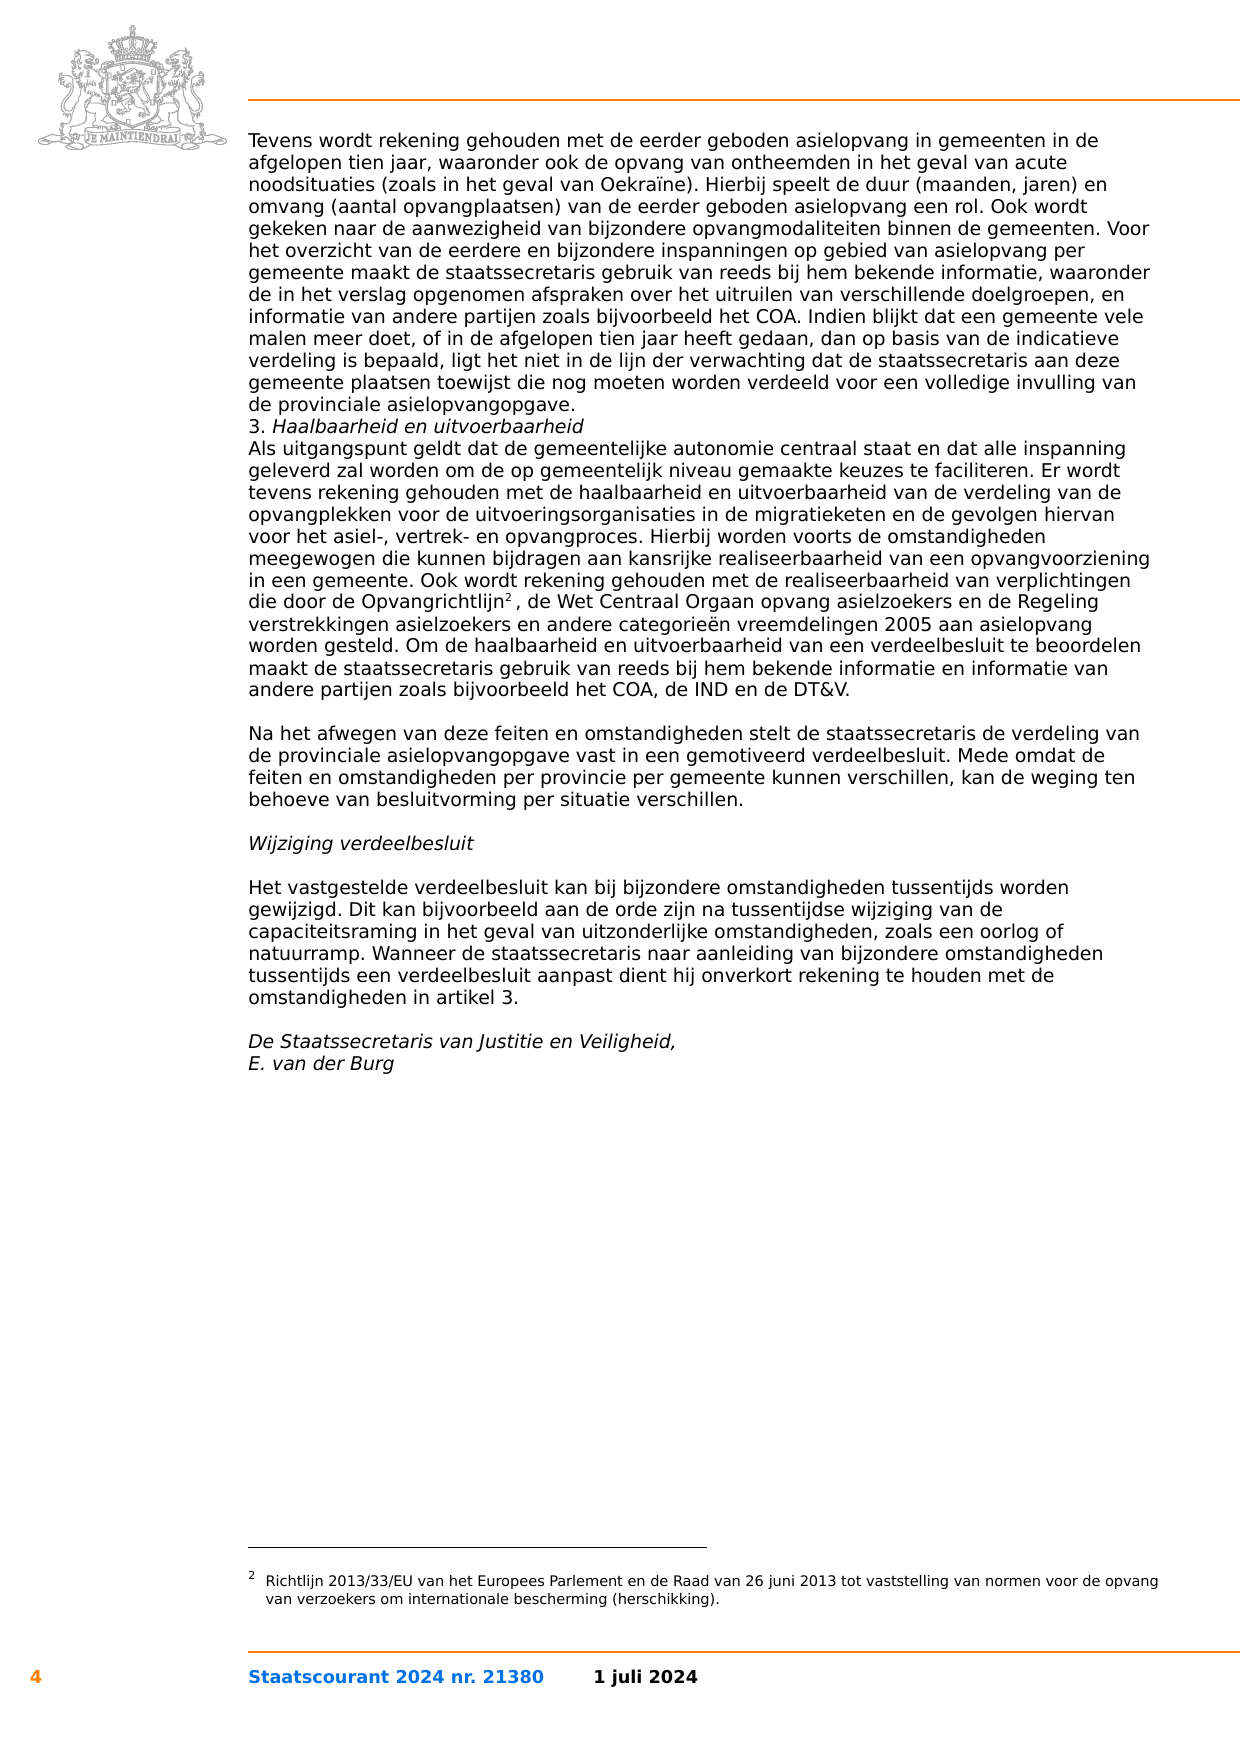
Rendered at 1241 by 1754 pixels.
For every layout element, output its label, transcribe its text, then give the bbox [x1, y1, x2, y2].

text 3. Haalbaarheid en uitvoerbaarheid [248, 416, 1163, 438]
text Het vastgestelde verdeelbesluit kan bij bijzondere omstandigheden tussentijds worden gewijzigd. Dit kan bijvoorbeeld aan de orde zijn na tussentijdse wijziging van de capaciteitsraming in het geval van uitzonderlijke omstandigheden, zoals een oorlog of natuurramp. Wanneer de staatssecretaris naar aanleiding van bijzondere omstandigheden tussentijds een verdeelbesluit aanpast dient hij onverkort rekening te houden met de omstandigheden in artikel 3. [248, 877, 1163, 1009]
text Tevens wordt rekening gehouden met de eerder geboden asielopvang in gemeenten in de afgelopen tien jaar, waaronder ook de opvang van ontheemden in het geval van acute noodsituaties (zoals in het geval van Oekraïne). Hierbij speelt de duur (maanden, jaren) en omvang (aantal opvangplaatsen) van de eerder geboden asielopvang een rol. Ook wordt gekeken naar de aanwezigheid van bijzondere opvangmodaliteiten binnen de gemeenten. Voor het overzicht van de eerdere en bijzondere inspanningen op gebied van asielopvang per gemeente maakt de staatssecretaris gebruik van reeds bij hem bekende informatie, waaronder de in het verslag opgenomen afspraken over het uitruilen van verschillende doelgroepen, en informatie van andere partijen zoals bijvoorbeeld het COA. Indien blijkt dat een gemeente vele malen meer doet, of in de afgelopen tien jaar heeft gedaan, dan op basis van de indicatieve verdeling is bepaald, ligt het niet in de lijn der verwachting dat de staatssecretaris aan deze gemeente plaatsen toewijst die nog moeten worden verdeeld voor een volledige invulling van de provinciale asielopvangopgave. [248, 130, 1163, 416]
text Als uitgangspunt geldt dat de gemeentelijke autonomie centraal staat en dat alle inspanning geleverd zal worden om de op gemeentelijk niveau gemaakte keuzes te faciliteren. Er wordt tevens rekening gehouden met de haalbaarheid en uitvoerbaarheid van de verdeling van de opvangplekken voor de uitvoeringsorganisaties in de migratieketen en de gevolgen hiervan voor het asiel-, vertrek- en opvangproces. Hierbij worden voorts de omstandigheden meegewogen die kunnen bijdragen aan kansrijke realiseerbaarheid van een opvangvoorziening in een gemeente. Ook wordt rekening gehouden met de realiseerbaarheid van verplichtingen die door de Opvangrichtlijn, de Wet Centraal Orgaan opvang asielzoekers en de Regeling verstrekkingen asielzoekers en andere categorieën vreemdelingen 2005 aan asielopvang worden gesteld. Om de haalbaarheid en uitvoerbaarheid van een verdeelbesluit te beoordelen maakt de staatssecretaris gebruik van reeds bij hem bekende informatie en informatie van andere partijen zoals bijvoorbeeld het COA, de IND en de DT&V. [248, 438, 1163, 701]
text De Staatssecretaris van Justitie en Veiligheid, E. van der Burg [248, 1031, 1163, 1074]
subtitle Wijziging verdeelbesluit [248, 833, 1163, 855]
text Na het afwegen van deze feiten en omstandigheden stelt de staatssecretaris de verdeling van de provinciale asielopvangopgave vast in een gemotiveerd verdeelbesluit. Mede omdat de feiten en omstandigheden per provincie per gemeente kunnen verschillen, kan de weging ten behoeve van besluitvorming per situatie verschillen. [248, 723, 1163, 811]
text Richtlijn 2013/33/EU van het Europees Parlement en de Raad van 26 juni 2013 tot vaststelling van normen voor de opvang van verzoekers om internationale bescherming (herschikking). [248, 1569, 1163, 1608]
picture [38, 25, 227, 150]
